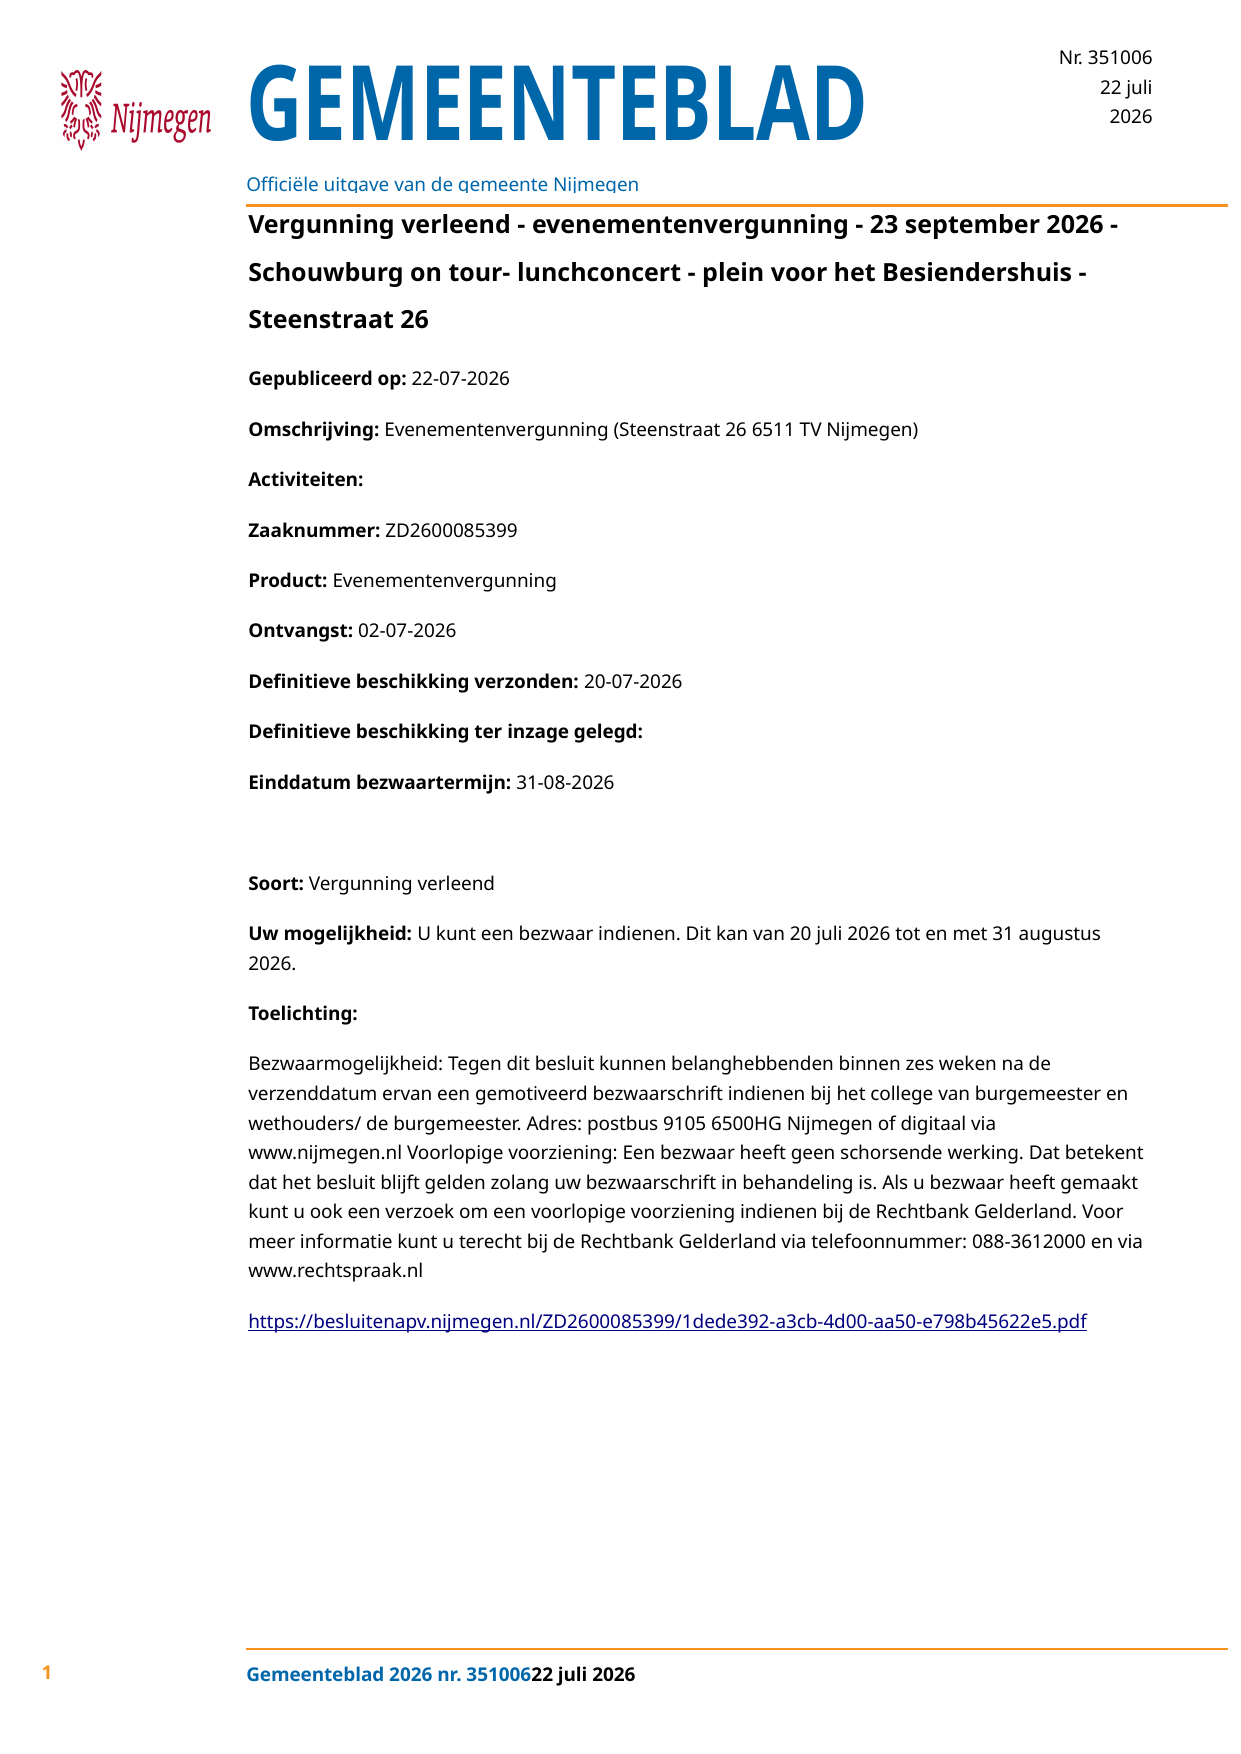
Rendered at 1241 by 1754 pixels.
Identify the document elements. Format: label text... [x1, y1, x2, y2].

text Vergunning verleend - evenementenvergunning - 23 september 2026 - Schouwburg on tour- lunchconcert - plein voor het Besiendershuis - Steenstraat 26 [248, 207, 1152, 336]
text Activiteiten: [248, 466, 1152, 492]
text Gepubliceerd op: 22-07-2026 [248, 366, 1152, 391]
text Einddatum bezwaartermijn: 31-08-2026 [248, 769, 1152, 794]
text Omschrijving: Evenementenvergunning (Steenstraat 26 6511 TV Nijmegen) [248, 416, 1152, 442]
text Uw mogelijkheid: U kunt een bezwaar indienen. Dit kan van 20 juli 2026 tot en met 31 augustus 2026. [248, 920, 1152, 975]
picture [41, 47, 231, 172]
text https://besluitenapv.nijmegen.nl/ZD2600085399/1dede392-a3cb-4d00-aa50-e798b45622e5.pdf [248, 1308, 1152, 1334]
text Ontvangst: 02-07-2026 [248, 618, 1152, 643]
text Bezwaarmogelijkheid: Tegen dit besluit kunnen belanghebbenden binnen zes weken na de verzenddatum ervan een gemotiveerd bezwaarschrift indienen bij het college van burgemeester en wethouders/ de burgemeester. Adres: postbus 9105 6500HG Nijmegen of digitaal via www.nijmegen.nl Voorlopige voorziening: Een bezwaar heeft geen schorsende werking. Dat betekent dat het besluit blijft gelden zolang uw bezwaarschrift in behandeling is. Als u bezwaar heeft gemaakt kunt u ook een verzoek om een voorlopige voorziening indienen bij de Rechtbank Gelderland. Voor meer informatie kunt u terecht bij de Rechtbank Gelderland via telefoonnummer: 088-3612000 en via www.rechtspraak.nl [248, 1051, 1152, 1283]
text Definitieve beschikking ter inzage gelegd: [248, 718, 1152, 744]
text Definitieve beschikking verzonden: 20-07-2026 [248, 668, 1152, 694]
text Zaaknummer: ZD2600085399 [248, 517, 1152, 542]
text Soort: Vergunning verleend [248, 870, 1152, 895]
text Toelichting: [248, 1000, 1152, 1026]
text Product: Evenementenvergunning [248, 567, 1152, 593]
